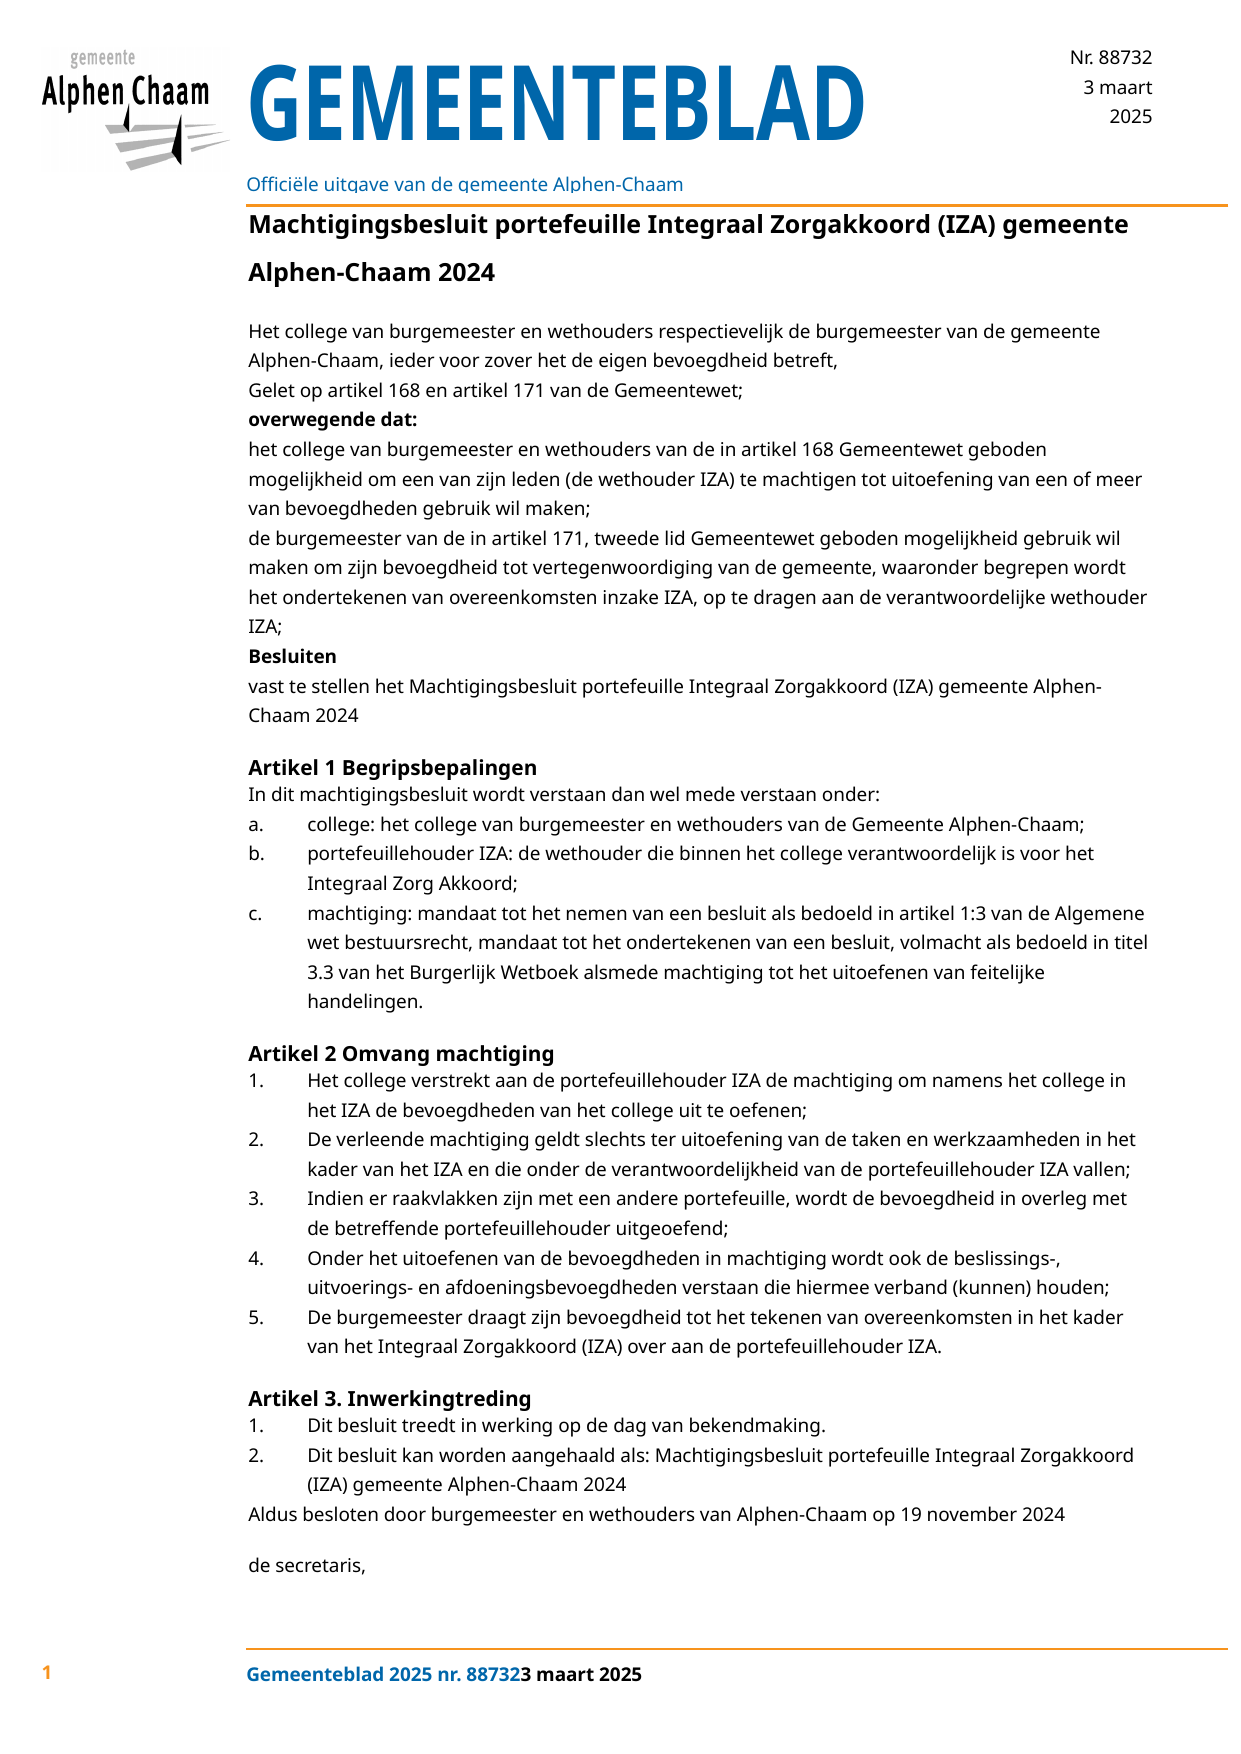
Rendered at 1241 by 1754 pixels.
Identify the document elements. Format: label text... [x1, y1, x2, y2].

list Dit besluit kan worden aangehaald als: Machtigingsbesluit portefeuille Integraal Zorgakkoord (IZA) gemeente Alphen-Chaam 2024 [248, 1442, 1152, 1497]
list Dit besluit treedt in werking op de dag van bekendmaking. [248, 1412, 1152, 1438]
text Gelet op artikel 168 en artikel 171 van de Gemeentewet; [248, 377, 1152, 403]
text vast te stellen het Machtigingsbesluit portefeuille Integraal Zorgakkoord (IZA) gemeente Alphen-Chaam 2024 [248, 673, 1152, 728]
text de burgemeester van de in artikel 171, tweede lid Gemeentewet geboden mogelijkheid gebruik wil maken om zijn bevoegdheid tot vertegenwoordiging van de gemeente, waaronder begrepen wordt het ondertekenen van overeenkomsten inzake IZA, op te dragen aan de verantwoordelijke wethouder IZA; [248, 525, 1152, 639]
text overwegende dat: [248, 407, 1152, 432]
text het college van burgemeester en wethouders van de in artikel 168 Gemeentewet geboden mogelijkheid om een van zijn leden (de wethouder IZA) te machtigen tot uitoefening van een of meer van bevoegdheden gebruik wil maken; [248, 436, 1152, 521]
list Onder het uitoefenen van de bevoegdheden in machtiging wordt ook de beslissings-, uitvoerings- en afdoeningsbevoegdheden verstaan die hiermee verband (kunnen) houden; [248, 1245, 1152, 1300]
list machtiging: mandaat tot het nemen van een besluit als bedoeld in artikel 1:3 van de Algemene wet bestuursrecht, mandaat tot het ondertekenen van een besluit, volmacht als bedoeld in titel 3.3 van het Burgerlijk Wetboek alsmede machtiging tot het uitoefenen van feitelijke handelingen. [248, 900, 1152, 1014]
text Besluiten [248, 643, 1152, 669]
text Artikel 2 Omvang machtiging [248, 1039, 1152, 1067]
list Indien er raakvlakken zijn met een andere portefeuille, wordt de bevoegdheid in overleg met de betreffende portefeuillehouder uitgeoefend; [248, 1186, 1152, 1241]
list college: het college van burgemeester en wethouders van de Gemeente Alphen-Chaam; [248, 811, 1152, 837]
list De burgemeester draagt zijn bevoegdheid tot het tekenen van overeenkomsten in het kader van het Integraal Zorgakkoord (IZA) over aan de portefeuillehouder IZA. [248, 1304, 1152, 1359]
list Het college verstrekt aan de portefeuillehouder IZA de machtiging om namens het college in het IZA de bevoegdheden van het college uit te oefenen; [248, 1067, 1152, 1123]
list portefeuillehouder IZA: de wethouder die binnen het college verantwoordelijk is voor het Integraal Zorg Akkoord; [248, 841, 1152, 896]
text Machtigingsbesluit portefeuille Integraal Zorgakkoord (IZA) gemeente Alphen-Chaam 2024 [248, 207, 1152, 288]
text de secretaris, [248, 1553, 1152, 1578]
text In dit machtigingsbesluit wordt verstaan dan wel mede verstaan onder: [248, 781, 1152, 807]
text Aldus besloten door burgemeester en wethouders van Alphen-Chaam op 19 november 2024 [248, 1501, 1152, 1527]
list De verleende machtiging geldt slechts ter uitoefening van de taken en werkzaamheden in het kader van het IZA en die onder de verantwoordelijkheid van de portefeuillehouder IZA vallen; [248, 1126, 1152, 1182]
text Artikel 3. Inwerkingtreding [248, 1384, 1152, 1412]
picture [41, 47, 231, 172]
text Het college van burgemeester en wethouders respectievelijk de burgemeester van de gemeente Alphen-Chaam, ieder voor zover het de eigen bevoegdheid betreft, [248, 318, 1152, 373]
text Artikel 1 Begripsbepalingen [248, 753, 1152, 781]
